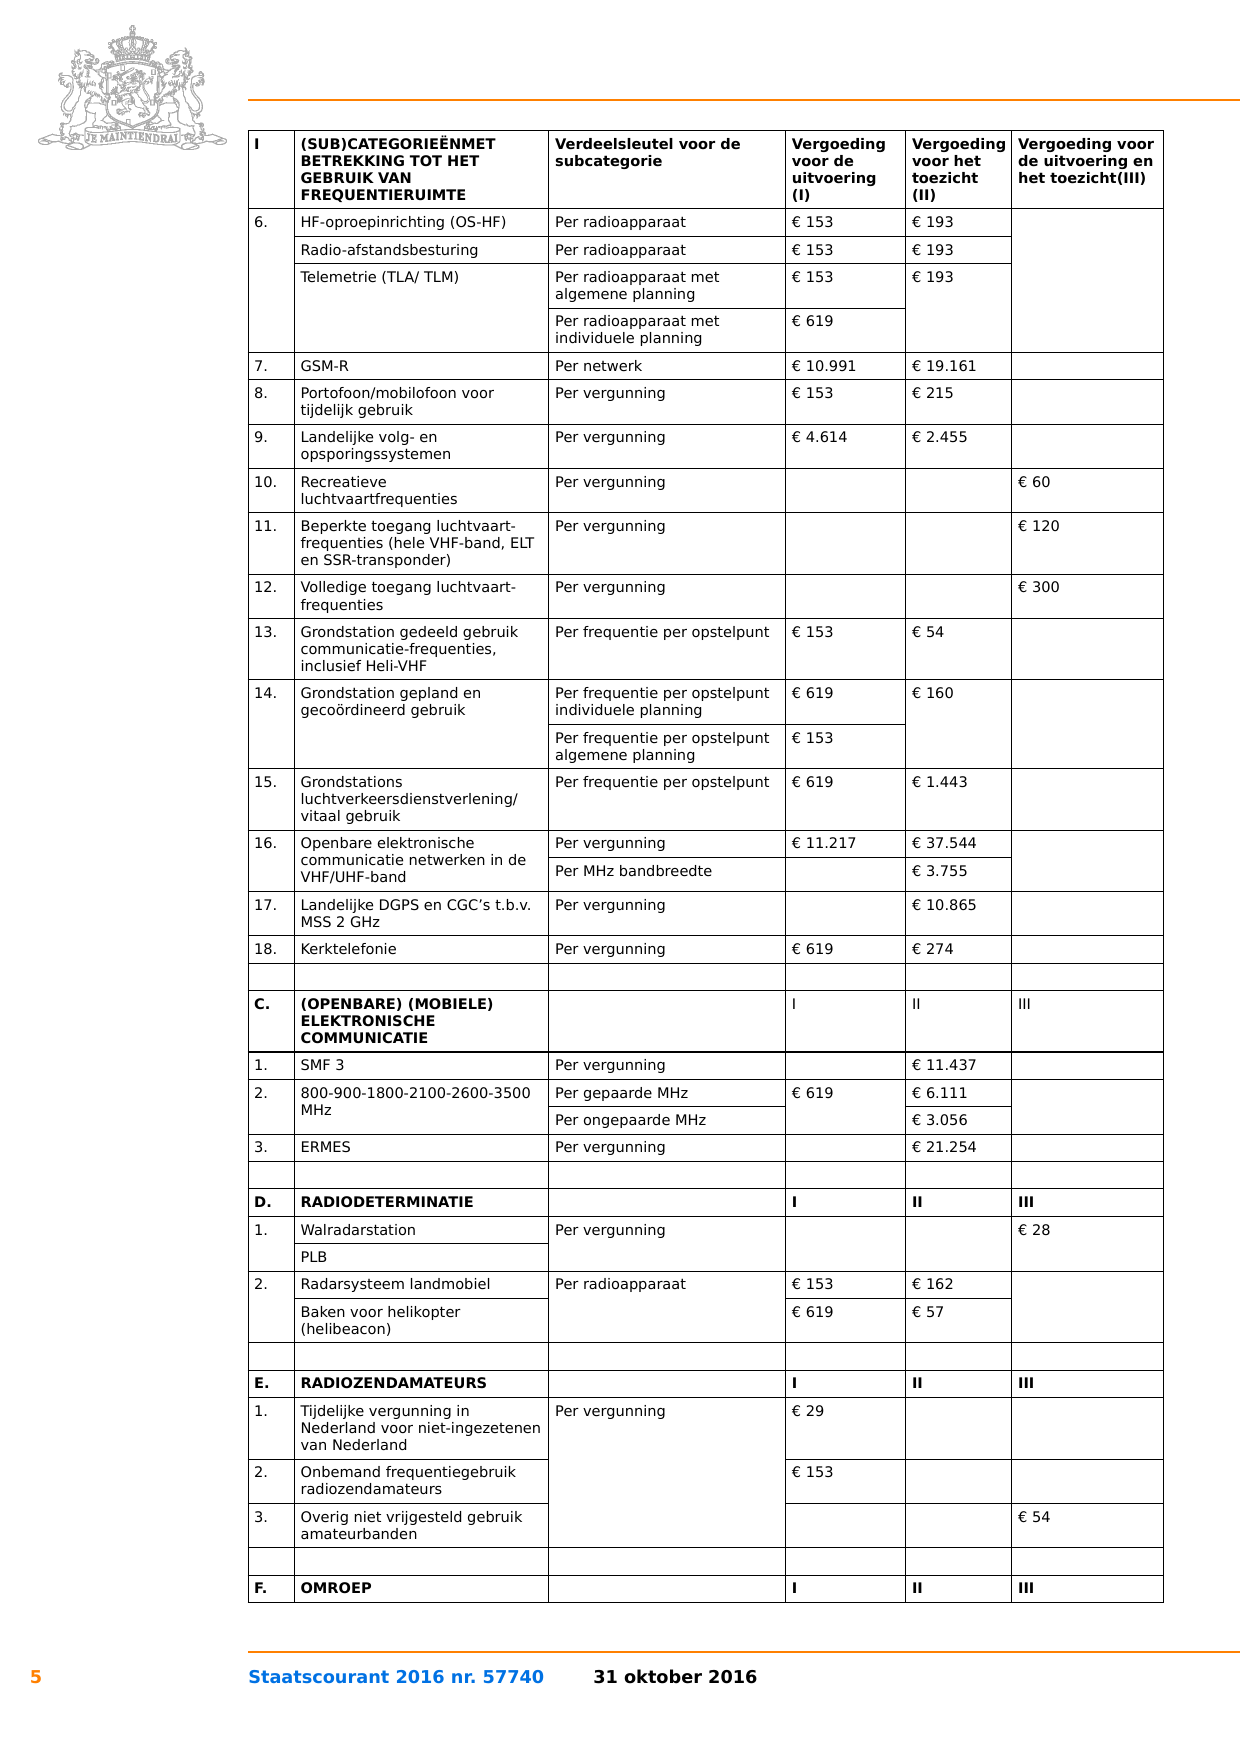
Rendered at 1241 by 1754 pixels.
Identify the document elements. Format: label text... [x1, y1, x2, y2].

table_cell Landelijke volg- en opsporingssystemen [295, 425, 548, 468]
table_cell Per vergunning [549, 380, 785, 423]
table_cell Per gepaarde MHz [549, 1080, 785, 1106]
table_cell Per vergunning [549, 892, 785, 935]
table_cell [1012, 892, 1163, 935]
table_cell € 619 [786, 936, 905, 963]
table_cell € 619 [786, 769, 905, 829]
table_cell Per vergunning [549, 936, 785, 963]
table_cell II [906, 991, 1011, 1051]
table_cell [549, 1371, 785, 1397]
table_cell GSM-R [295, 353, 548, 379]
table_cell Per vergunning [549, 831, 785, 857]
table_cell RADIOZENDAMATEURS [295, 1371, 548, 1397]
table_cell € 153 [786, 380, 905, 423]
table_cell [1012, 1162, 1163, 1188]
table_cell € 153 [786, 619, 905, 679]
table_cell € 619 [786, 1299, 905, 1342]
table_cell Telemetrie (TLA/ TLM) [295, 264, 548, 352]
table_cell C. [249, 991, 294, 1051]
table_cell € 10.991 [786, 353, 905, 379]
table_cell Per vergunning [549, 575, 785, 618]
table_cell PLB [295, 1244, 548, 1271]
table_cell Grondstation gedeeld gebruik communicatie-frequenties, inclusief Heli-VHF [295, 619, 548, 679]
table_cell Per vergunning [549, 1217, 785, 1271]
table_cell (OPENBARE) (MOBIELE) ELEKTRONISCHE COMMUNICATIE [295, 991, 548, 1051]
table_cell 12. [249, 575, 294, 618]
table_cell Per frequentie per opstelpunt individuele planning [549, 680, 785, 724]
table_cell € 57 [906, 1299, 1011, 1342]
table_cell [786, 892, 905, 935]
table_cell € 215 [906, 380, 1011, 423]
table_cell € 162 [906, 1272, 1011, 1298]
table_cell 13. [249, 619, 294, 679]
table_cell [1012, 353, 1163, 379]
table_cell [249, 1548, 294, 1574]
table_cell € 3.755 [906, 858, 1011, 891]
table_cell 6. [249, 209, 294, 352]
table_header Vergoeding voor de uitvoering (I) [786, 131, 905, 208]
table_cell Per vergunning [549, 469, 785, 512]
table_cell Walradarstation [295, 1217, 548, 1243]
table_cell Baken voor helikopter (helibeacon) [295, 1299, 548, 1342]
table_cell 17. [249, 892, 294, 935]
table_cell 8. [249, 380, 294, 423]
table_cell [786, 1504, 905, 1547]
table_cell [786, 513, 905, 574]
table_cell € 153 [786, 725, 905, 768]
table_cell [786, 1343, 905, 1370]
table_cell [549, 1548, 785, 1574]
table_cell 15. [249, 769, 294, 829]
table_cell € 37.544 [906, 831, 1011, 857]
table_cell 9. [249, 425, 294, 468]
table_cell [1012, 1343, 1163, 1370]
table_cell Per vergunning [549, 1398, 785, 1547]
table_cell Per frequentie per opstelpunt [549, 619, 785, 679]
table_cell [249, 1162, 294, 1188]
table_cell € 29 [786, 1398, 905, 1458]
table_cell SMF 3 [295, 1053, 548, 1079]
table_cell Radio-afstandsbesturing [295, 237, 548, 263]
table_cell Landelijke DGPS en CGC’s t.b.v. MSS 2 GHz [295, 892, 548, 935]
table_cell RADIODETERMINATIE [295, 1189, 548, 1216]
table_cell € 193 [906, 264, 1011, 352]
table_cell [1012, 209, 1163, 352]
table_cell € 274 [906, 936, 1011, 963]
table_cell [906, 1343, 1011, 1370]
table_cell 11. [249, 513, 294, 574]
table_cell [549, 1189, 785, 1216]
table_cell [786, 1053, 905, 1079]
table_cell [1012, 964, 1163, 990]
table_cell [1012, 680, 1163, 768]
table_cell € 153 [786, 264, 905, 307]
table_cell € 153 [786, 1272, 905, 1298]
table_cell Per frequentie per opstelpunt algemene planning [549, 725, 785, 768]
table_cell [786, 1548, 905, 1574]
table_cell I [786, 1189, 905, 1216]
table_cell Recreatieve luchtvaartfrequenties [295, 469, 548, 512]
table_cell [295, 1343, 548, 1370]
table_cell € 54 [1012, 1504, 1163, 1547]
table_cell ERMES [295, 1135, 548, 1161]
table_cell € 60 [1012, 469, 1163, 512]
table_cell [906, 1548, 1011, 1574]
table_cell I [786, 1576, 905, 1602]
table_cell [906, 575, 1011, 618]
table_cell € 6.111 [906, 1080, 1011, 1106]
table_cell Per radioapparaat met individuele planning [549, 309, 785, 352]
table_cell Tijdelijke vergunning in Nederland voor niet-ingezetenen van Nederland [295, 1398, 548, 1458]
table_cell III [1012, 1189, 1163, 1216]
table_cell Per vergunning [549, 1053, 785, 1079]
table_cell D. [249, 1189, 294, 1216]
table_cell [1012, 1135, 1163, 1161]
table_cell € 11.437 [906, 1053, 1011, 1079]
table_cell 16. [249, 831, 294, 891]
table_cell E. [249, 1371, 294, 1397]
table_cell € 120 [1012, 513, 1163, 574]
table_cell 2. [249, 1080, 294, 1133]
table_cell Per radioapparaat met algemene planning [549, 264, 785, 307]
table_cell € 153 [786, 237, 905, 263]
table_cell [1012, 1053, 1163, 1079]
table_cell Volledige toegang luchtvaart-frequenties [295, 575, 548, 618]
table_cell [786, 1135, 905, 1161]
table_cell 14. [249, 680, 294, 768]
table_cell II [906, 1189, 1011, 1216]
table_cell [549, 1343, 785, 1370]
table_cell Beperkte toegang luchtvaart-frequenties (hele VHF-band, ELT en SSR-transponder) [295, 513, 548, 574]
table_cell Per MHz bandbreedte [549, 858, 785, 891]
table_cell 3. [249, 1135, 294, 1161]
table_cell [249, 1343, 294, 1370]
table_cell € 11.217 [786, 831, 905, 857]
table_cell € 3.056 [906, 1107, 1011, 1133]
table_cell 3. [249, 1504, 294, 1547]
table_cell III [1012, 1576, 1163, 1602]
table_cell [1012, 425, 1163, 468]
table_cell € 21.254 [906, 1135, 1011, 1161]
table_cell [1012, 769, 1163, 829]
table_cell [906, 1162, 1011, 1188]
table_cell 800-900-1800-2100-2600-3500 MHz [295, 1080, 548, 1133]
table_cell Openbare elektronische communicatie netwerken in de VHF/UHF-band [295, 831, 548, 891]
table_cell [786, 964, 905, 990]
table_cell € 619 [786, 1080, 905, 1133]
table_cell € 153 [786, 1460, 905, 1503]
table_cell [549, 991, 785, 1051]
table_cell € 160 [906, 680, 1011, 768]
table_cell 1. [249, 1053, 294, 1079]
table_header I [249, 131, 294, 208]
table_cell [906, 469, 1011, 512]
table_cell Per radioapparaat [549, 237, 785, 263]
table_cell € 28 [1012, 1217, 1163, 1271]
table_cell [1012, 831, 1163, 891]
table_cell Grondstations luchtverkeersdienstverlening/ vitaal gebruik [295, 769, 548, 829]
table_cell € 300 [1012, 575, 1163, 618]
table_cell € 10.865 [906, 892, 1011, 935]
table_cell III [1012, 1371, 1163, 1397]
table_cell [786, 469, 905, 512]
table_cell [1012, 1398, 1163, 1458]
table_cell Portofoon/mobilofoon voor tijdelijk gebruik [295, 380, 548, 423]
table_cell [549, 1162, 785, 1188]
table_cell Per radioapparaat [549, 1272, 785, 1342]
table_cell 1. [249, 1217, 294, 1271]
table_cell Per radioapparaat [549, 209, 785, 236]
table_cell [549, 1576, 785, 1602]
table_cell € 4.614 [786, 425, 905, 468]
table_cell [249, 964, 294, 990]
table_cell 7. [249, 353, 294, 379]
table_cell Per ongepaarde MHz [549, 1107, 785, 1133]
table_cell [786, 575, 905, 618]
table_cell 10. [249, 469, 294, 512]
table_cell Kerktelefonie [295, 936, 548, 963]
table_cell € 19.161 [906, 353, 1011, 379]
table_cell III [1012, 991, 1163, 1051]
table_cell Per frequentie per opstelpunt [549, 769, 785, 829]
table_cell [906, 513, 1011, 574]
table_cell Per vergunning [549, 513, 785, 574]
table_cell € 193 [906, 209, 1011, 236]
table_cell OMROEP [295, 1576, 548, 1602]
table_cell 1. [249, 1398, 294, 1458]
table_cell HF-oproepinrichting (OS-HF) [295, 209, 548, 236]
table_cell [1012, 1548, 1163, 1574]
table_cell II [906, 1576, 1011, 1602]
table_cell [906, 964, 1011, 990]
table_cell [1012, 1272, 1163, 1342]
table_cell [295, 964, 548, 990]
table_cell € 1.443 [906, 769, 1011, 829]
table_cell [295, 1162, 548, 1188]
table_cell [1012, 1460, 1163, 1503]
table_cell [906, 1504, 1011, 1547]
table_cell [906, 1217, 1011, 1271]
table_header Vergoeding voor het toezicht (II) [906, 131, 1011, 208]
table_header Verdeelsleutel voor de subcategorie [549, 131, 785, 208]
table_cell [786, 858, 905, 891]
table_header (SUB)CATEGORIEËNMET BETREKKING TOT HET GEBRUIK VAN FREQUENTIERUIMTE [295, 131, 548, 208]
table_cell I [786, 1371, 905, 1397]
table_cell € 619 [786, 309, 905, 352]
table_cell II [906, 1371, 1011, 1397]
table_cell [1012, 619, 1163, 679]
table_cell [1012, 1080, 1163, 1133]
table_cell 2. [249, 1272, 294, 1342]
table_cell Grondstation gepland en gecoördineerd gebruik [295, 680, 548, 768]
picture [38, 25, 227, 150]
table_cell [906, 1460, 1011, 1503]
table_cell Per vergunning [549, 1135, 785, 1161]
table_cell Radarsysteem landmobiel [295, 1272, 548, 1298]
table_cell € 2.455 [906, 425, 1011, 468]
table_cell Per vergunning [549, 425, 785, 468]
table_cell 18. [249, 936, 294, 963]
table_cell € 54 [906, 619, 1011, 679]
table_cell [1012, 936, 1163, 963]
table_cell Onbemand frequentiegebruik radiozendamateurs [295, 1460, 548, 1503]
table_cell € 153 [786, 209, 905, 236]
table_cell [1012, 380, 1163, 423]
table_cell € 619 [786, 680, 905, 724]
table_cell [549, 964, 785, 990]
table_cell [786, 1162, 905, 1188]
table_cell Overig niet vrijgesteld gebruik amateurbanden [295, 1504, 548, 1547]
table_cell 2. [249, 1460, 294, 1503]
table_cell € 193 [906, 237, 1011, 263]
table_cell F. [249, 1576, 294, 1602]
table_header Vergoeding voor de uitvoering en het toezicht(III) [1012, 131, 1163, 208]
table_cell Per netwerk [549, 353, 785, 379]
table_cell [786, 1217, 905, 1271]
table_cell [906, 1398, 1011, 1458]
table_cell [295, 1548, 548, 1574]
table_cell I [786, 991, 905, 1051]
